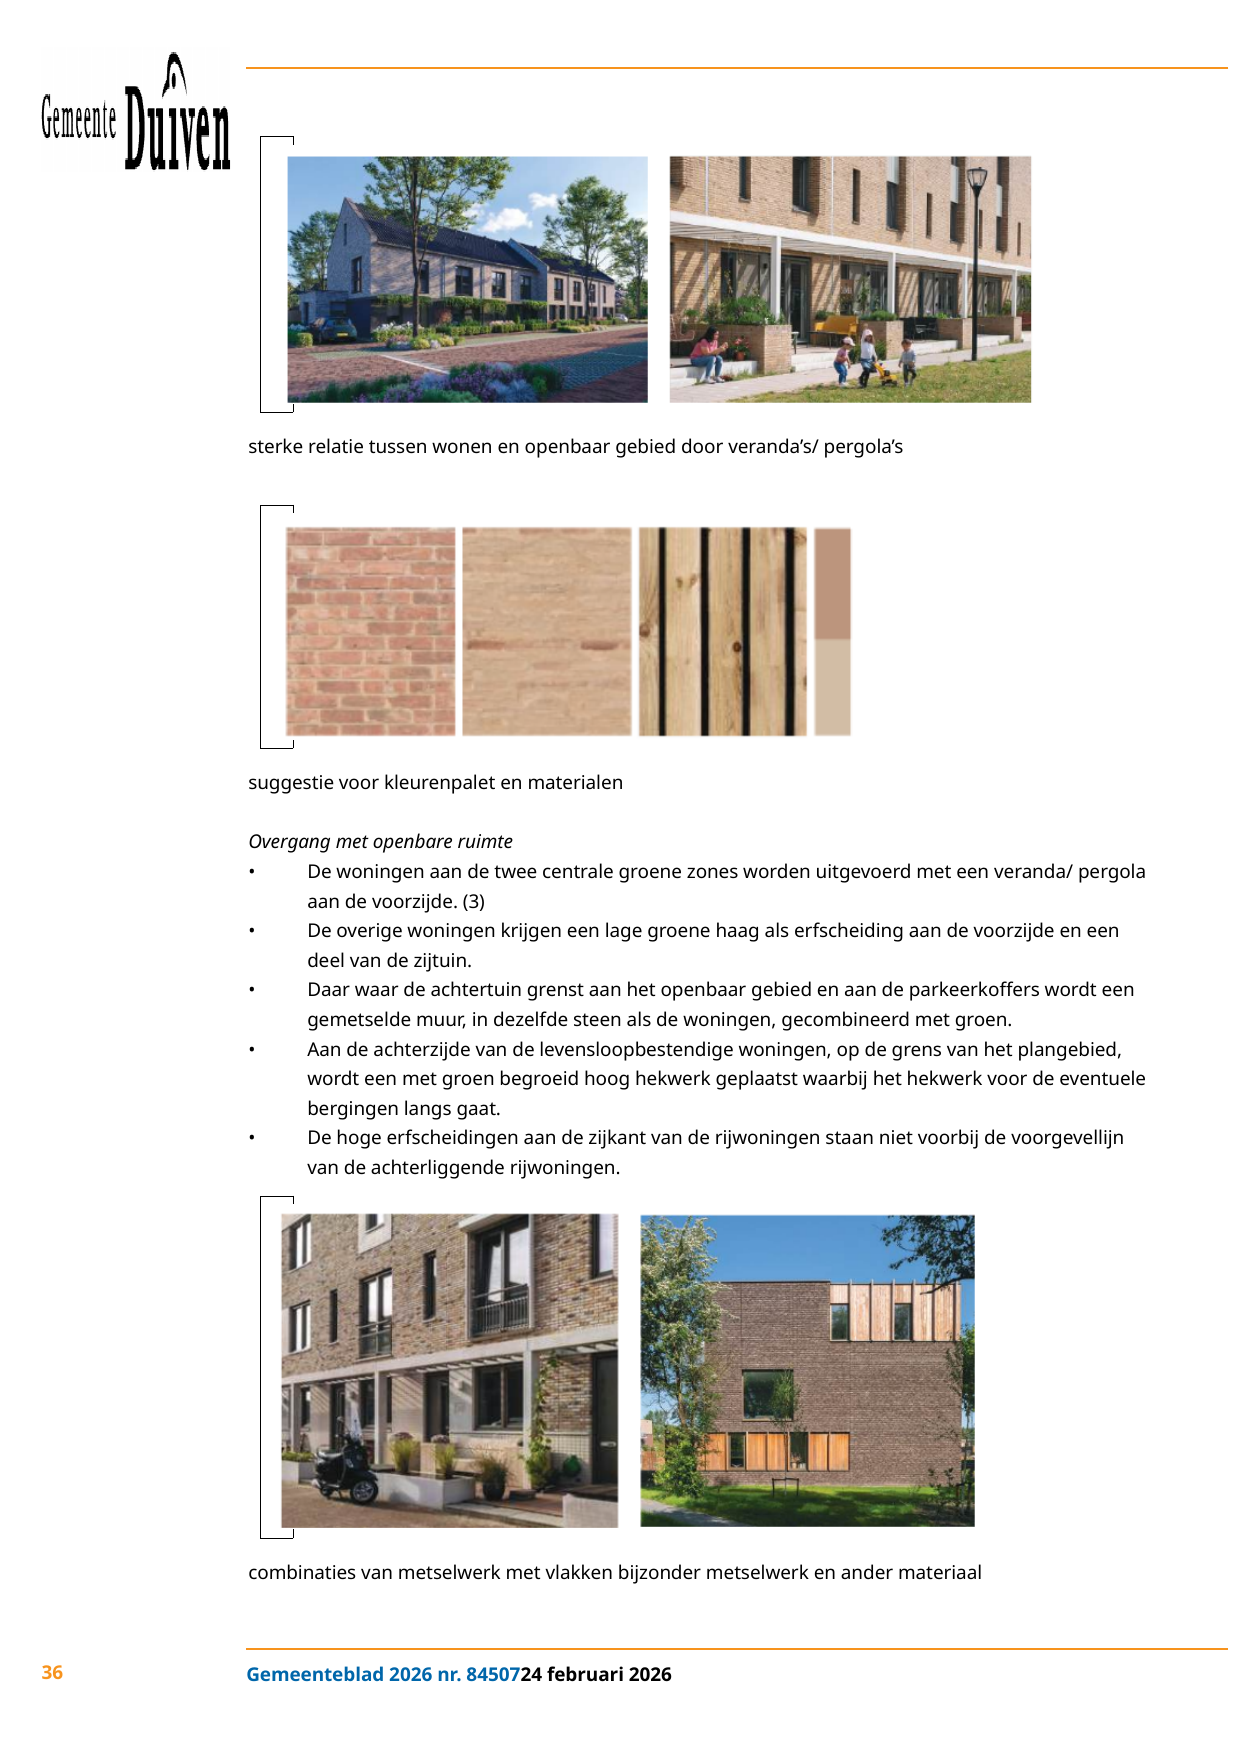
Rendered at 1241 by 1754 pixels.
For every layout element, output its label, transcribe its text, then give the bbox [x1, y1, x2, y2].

list De hoge erfscheidingen aan de zijkant van de rijwoningen staan niet voorbij de voorgevellijn van de achterliggende rijwoningen. [248, 1124, 1152, 1180]
list De woningen aan de twee centrale groene zones worden uitgevoerd met een veranda/ pergola aan de voorzijde. (3) [248, 858, 1152, 913]
text sterke relatie tussen wonen en openbaar gebied door veranda’s/ pergola’s [248, 433, 1152, 459]
list Daar waar de achtertuin grenst aan het openbaar gebied en aan de parkeerkoffers wordt een gemetselde muur, in dezelfde steen als de woningen, gecombineerd met groen. [248, 977, 1152, 1032]
list De overige woningen krijgen een lage groene haag als erfscheiding aan de voorzijde en een deel van de zijtuin. [248, 917, 1152, 973]
text combinaties van metselwerk met vlakken bijzonder metselwerk en ander materiaal [248, 1559, 1152, 1585]
text suggestie voor kleurenpalet en materialen [248, 769, 1152, 795]
text Overgang met openbare ruimte [248, 829, 1152, 854]
picture [41, 47, 231, 172]
list Aan de achterzijde van de levensloopbestendige woningen, op de grens van het plangebied, wordt een met groen begroeid hoog hekwerk geplaatst waarbij het hekwerk voor de eventuele bergingen langs gaat. [248, 1036, 1152, 1121]
picture [268, 513, 860, 740]
picture [268, 145, 1037, 404]
picture [268, 1204, 978, 1529]
